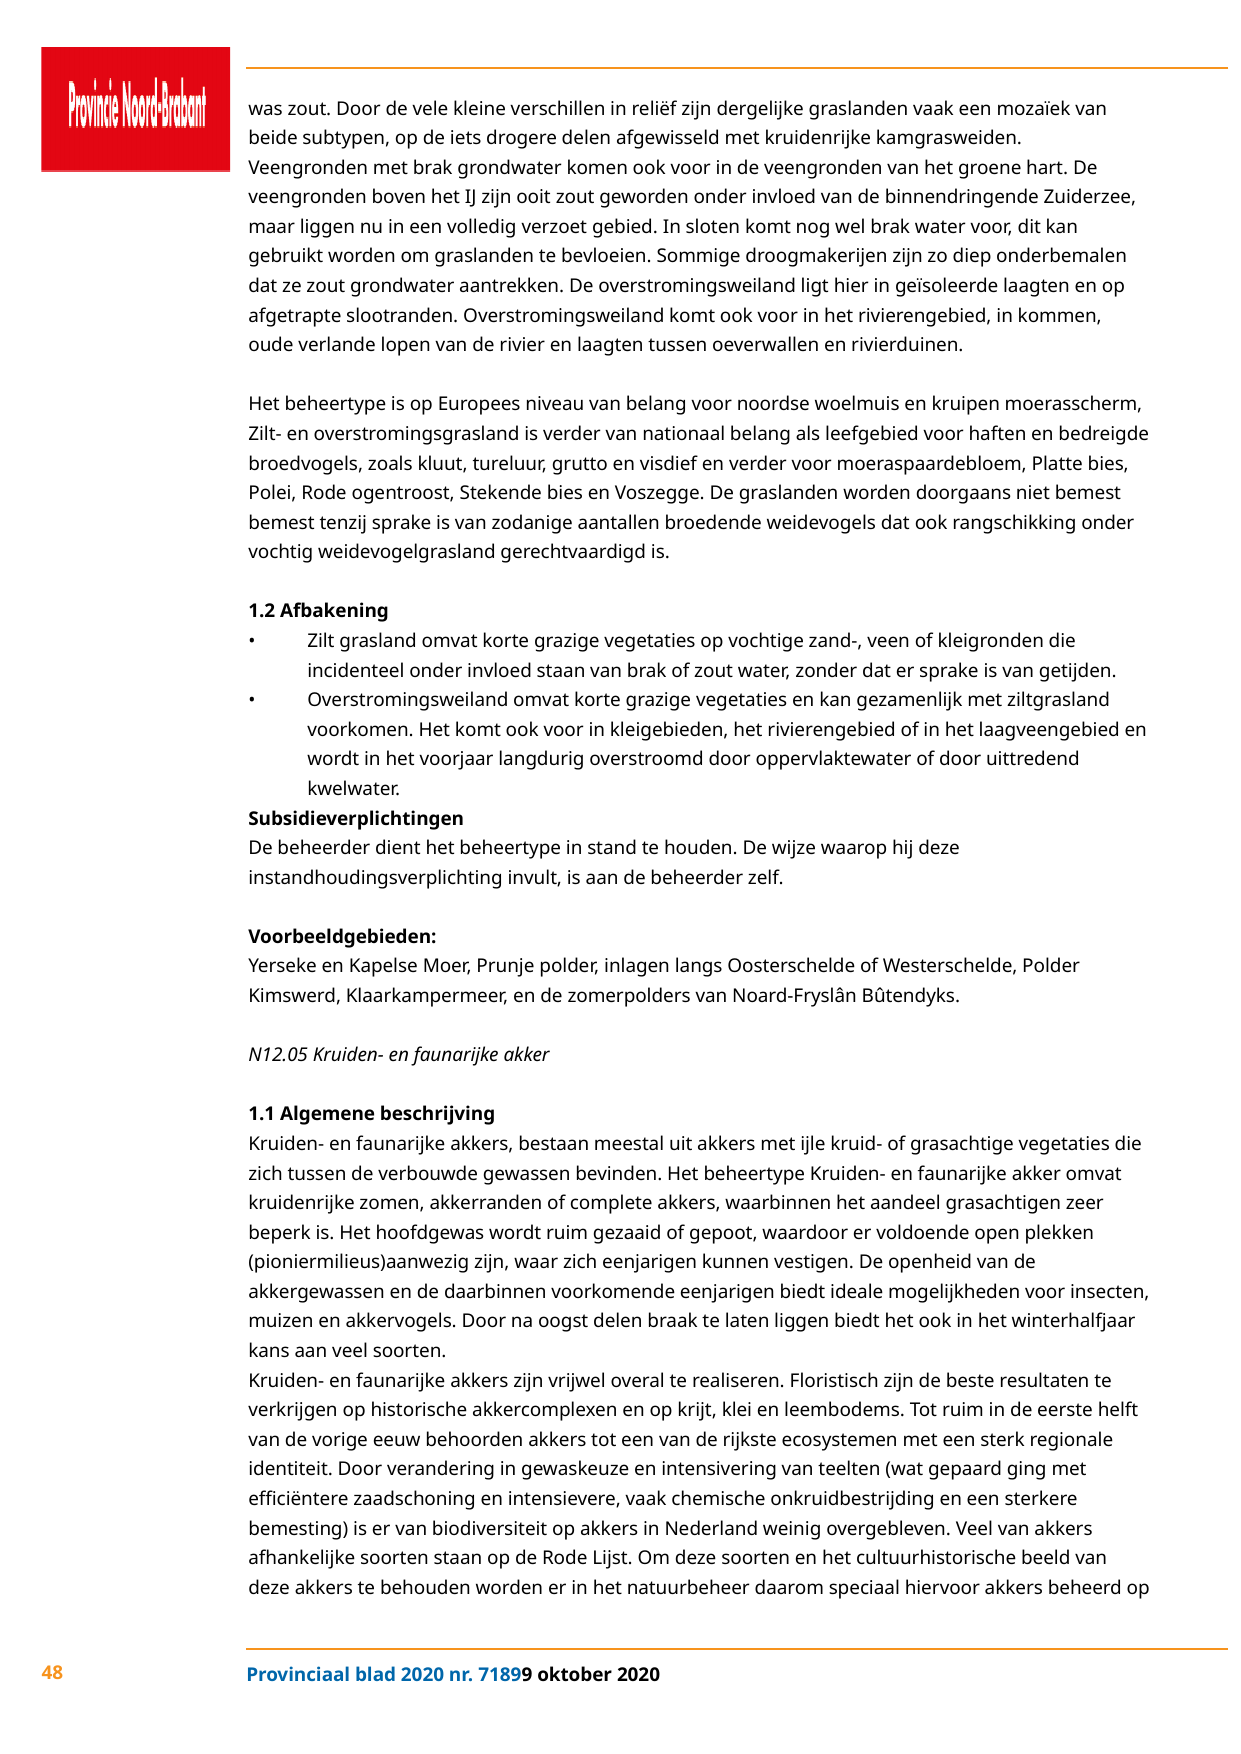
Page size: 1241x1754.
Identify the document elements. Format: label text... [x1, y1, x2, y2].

text Kruiden- en faunarijke akkers zijn vrijwel overal te realiseren. Floristisch zijn de beste resultaten te verkrijgen op historische akkercomplexen en op krijt, klei en leembodems. Tot ruim in de eerste helft van de vorige eeuw behoorden akkers tot een van de rijkste ecosystemen met een sterk regionale identiteit. Door verandering in gewaskeuze en intensivering van teelten (wat gepaard ging met efficiëntere zaadschoning en intensievere, vaak chemische onkruidbestrijding en een sterkere bemesting) is er van biodiversiteit op akkers in Nederland weinig overgebleven. Veel van akkers afhankelijke soorten staan op de Rode Lijst. Om deze soorten en het cultuurhistorische beeld van deze akkers te behouden worden er in het natuurbeheer daarom speciaal hiervoor akkers beheerd op [248, 1367, 1152, 1600]
picture [41, 47, 231, 172]
text was zout. Door de vele kleine verschillen in reliëf zijn dergelijke graslanden vaak een mozaïek van beide subtypen, op de iets drogere delen afgewisseld met kruidenrijke kamgrasweiden. [248, 95, 1152, 150]
text N12.05 Kruiden- en faunarijke akker [248, 1041, 1152, 1067]
text Veengronden met brak grondwater komen ook voor in de veengronden van het groene hart. De veengronden boven het IJ zijn ooit zout geworden onder invloed van de binnendringende Zuiderzee, maar liggen nu in een volledig verzoet gebied. In sloten komt nog wel brak water voor, dit kan gebruikt worden om graslanden te bevloeien. Sommige droogmakerijen zijn zo diep onderbemalen dat ze zout grondwater aantrekken. De overstromingsweiland ligt hier in geïsoleerde laagten en op afgetrapte slootranden. Overstromingsweiland komt ook voor in het rivierengebied, in kommen, oude verlande lopen van de rivier en laagten tussen oeverwallen en rivierduinen. [248, 154, 1152, 357]
list Zilt grasland omvat korte grazige vegetaties op vochtige zand-, veen of kleigronden die incidenteel onder invloed staan van brak of zout water, zonder dat er sprake is van getijden. [248, 627, 1152, 683]
text 1.1 Algemene beschrijving [248, 1101, 1152, 1126]
text Voorbeeldgebieden: [248, 923, 1152, 949]
text Kruiden- en faunarijke akkers, bestaan meestal uit akkers met ijle kruid- of grasachtige vegetaties die zich tussen de verbouwde gewassen bevinden. Het beheertype Kruiden- en faunarijke akker omvat kruidenrijke zomen, akkerranden of complete akkers, waarbinnen het aandeel grasachtigen zeer beperk is. Het hoofdgewas wordt ruim gezaaid of gepoot, waardoor er voldoende open plekken (pioniermilieus)aanwezig zijn, waar zich eenjarigen kunnen vestigen. De openheid van de akkergewassen en de daarbinnen voorkomende eenjarigen biedt ideale mogelijkheden voor insecten, muizen en akkervogels. Door na oogst delen braak te laten liggen biedt het ook in het winterhalfjaar kans aan veel soorten. [248, 1130, 1152, 1363]
text Yerseke en Kapelse Moer, Prunje polder, inlagen langs Oosterschelde of Westerschelde, Polder Kimswerd, Klaarkampermeer, en de zomerpolders van Noard-Fryslân Bûtendyks. [248, 953, 1152, 1008]
text Het beheertype is op Europees niveau van belang voor noordse woelmuis en kruipen moerasscherm, Zilt- en overstromingsgrasland is verder van nationaal belang als leefgebied voor haften en bedreigde broedvogels, zoals kluut, tureluur, grutto en visdief en verder voor moeraspaardebloem, Platte bies, Polei, Rode ogentroost, Stekende bies en Voszegge. De graslanden worden doorgaans niet bemest bemest tenzij sprake is van zodanige aantallen broedende weidevogels dat ook rangschikking onder vochtig weidevogelgrasland gerechtvaardigd is. [248, 391, 1152, 564]
text De beheerder dient het beheertype in stand te houden. De wijze waarop hij deze instandhoudingsverplichting invult, is aan de beheerder zelf. [248, 834, 1152, 890]
text 1.2 Afbakening [248, 598, 1152, 623]
list Overstromingsweiland omvat korte grazige vegetaties en kan gezamenlijk met ziltgrasland voorkomen. Het komt ook voor in kleigebieden, het rivierengebied of in het laagveengebied en wordt in het voorjaar langdurig overstroomd door oppervlaktewater of door uittredend kwelwater. [248, 686, 1152, 801]
text Subsidieverplichtingen [248, 805, 1152, 831]
